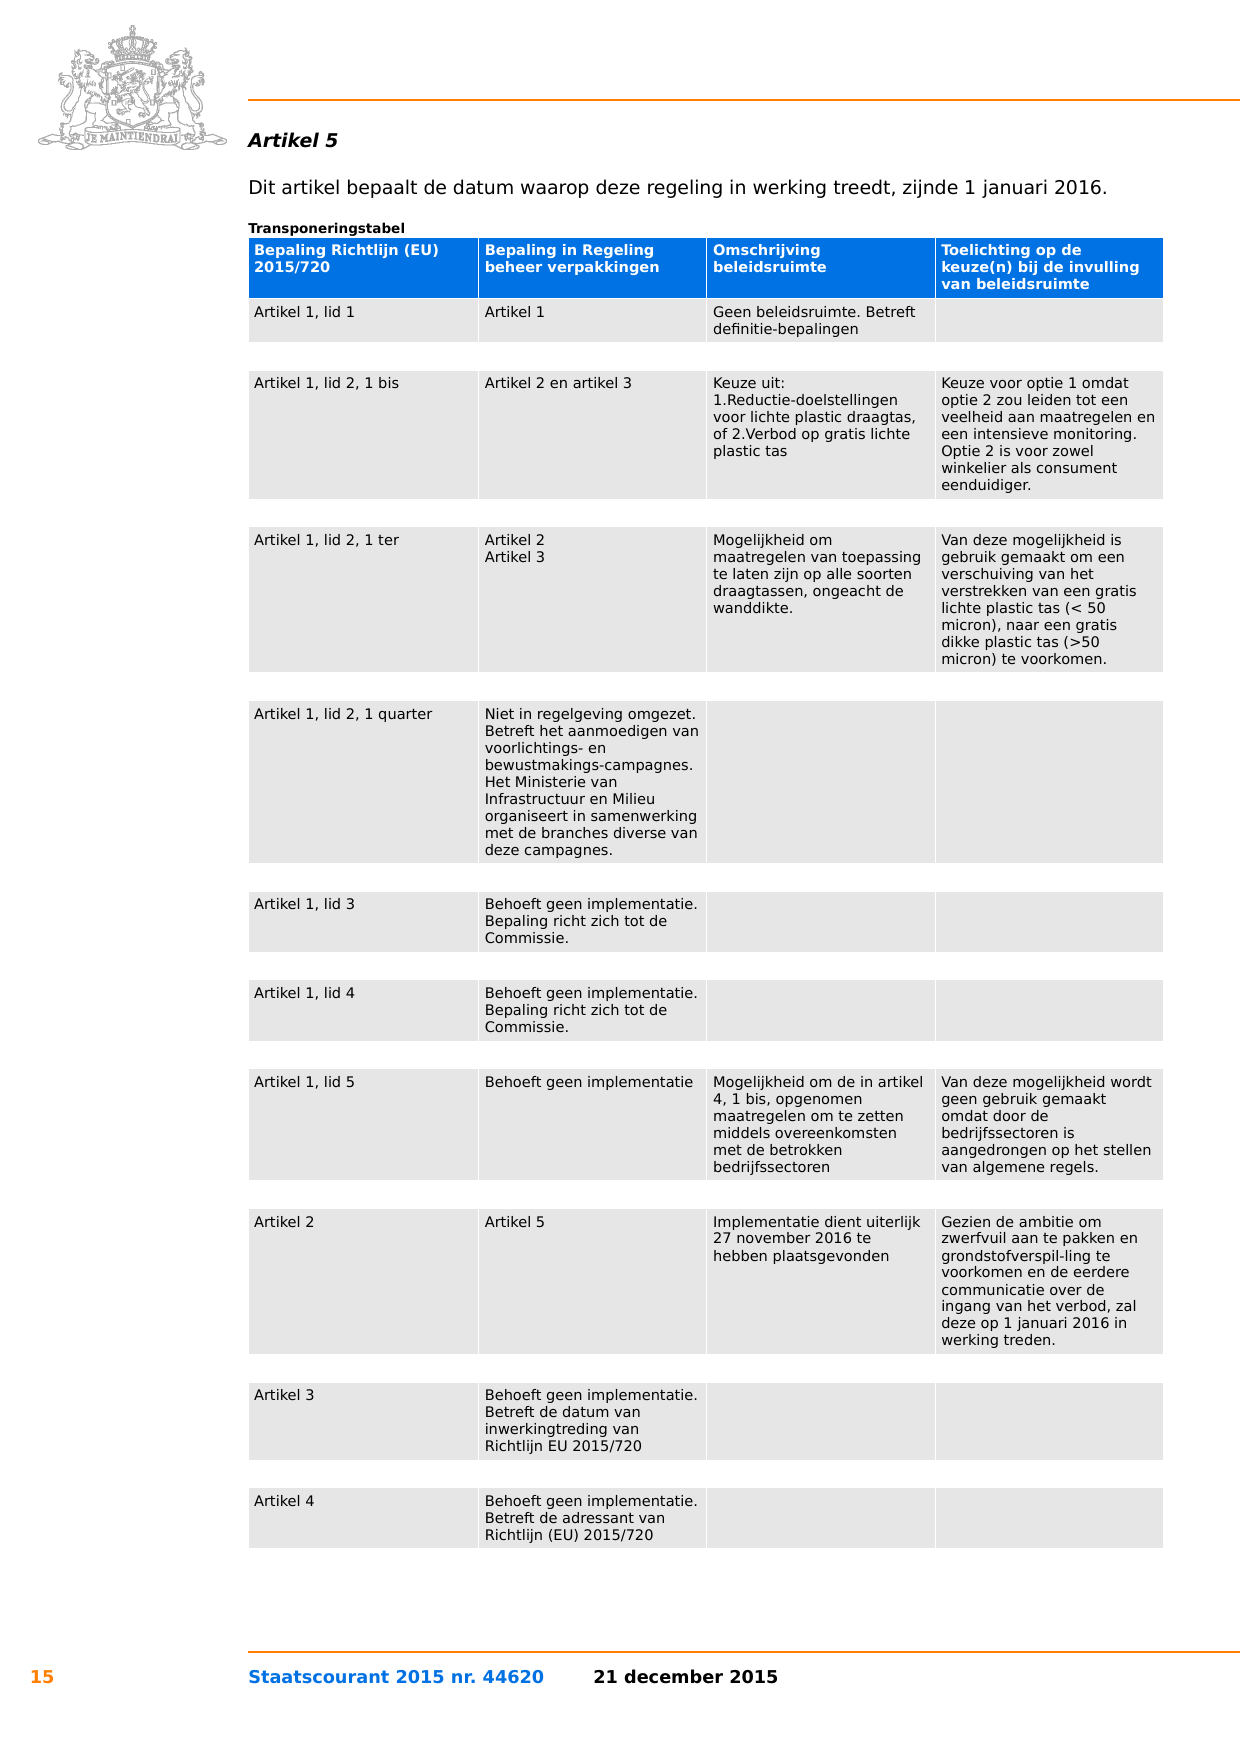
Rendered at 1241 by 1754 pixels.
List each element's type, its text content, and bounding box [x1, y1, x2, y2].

table_cell [936, 980, 1163, 1041]
table_cell [707, 674, 935, 700]
table_cell [249, 1181, 478, 1208]
table_cell [936, 674, 1163, 700]
table_cell [936, 701, 1163, 863]
table_cell Mogelijkheid om de in artikel 4, 1 bis, opgenomen maatregelen om te zetten middels overeenkomsten met de betrokken bedrijfssectoren [707, 1069, 935, 1180]
table_cell [936, 1355, 1163, 1381]
table_cell [249, 674, 478, 700]
table_cell Artikel 3 [249, 1383, 478, 1460]
table_cell [936, 1181, 1163, 1208]
table_cell [249, 343, 478, 369]
table_cell Artikel 1, lid 5 [249, 1069, 478, 1180]
table_cell [479, 674, 706, 700]
table_cell [707, 1181, 935, 1208]
table_cell [479, 500, 706, 526]
table_cell [479, 1042, 706, 1068]
table_cell [707, 953, 935, 979]
table_cell Mogelijkheid om maatregelen van toepassing te laten zijn op alle soorten draagtassen, ongeacht de wanddikte. [707, 527, 935, 672]
table_cell [249, 953, 478, 979]
table_cell Artikel 2 [249, 1209, 478, 1354]
table_cell [707, 1383, 935, 1460]
table_cell Artikel 1, lid 2, 1 bis [249, 371, 478, 499]
table_cell Behoeft geen implementatie [479, 1069, 706, 1180]
table_cell [707, 1461, 935, 1487]
table_cell [707, 892, 935, 952]
table_cell [936, 892, 1163, 952]
table_cell Omschrijving beleidsruimte [707, 238, 935, 298]
table_cell Artikel 1, lid 2, 1 quarter [249, 701, 478, 863]
table_cell [249, 500, 478, 526]
table_cell Artikel 1, lid 1 [249, 299, 478, 342]
table_cell Keuze uit: 1.Reductie-doelstellingen voor lichte plastic draagtas, of 2.Verbod op gratis lichte plastic tas [707, 371, 935, 499]
table_cell Keuze voor optie 1 omdat optie 2 zou leiden tot een veelheid aan maatregelen en een intensieve monitoring. Optie 2 is voor zowel winkelier als consument eenduidiger. [936, 371, 1163, 499]
table_cell [936, 343, 1163, 369]
table_cell Artikel 1, lid 4 [249, 980, 478, 1041]
table_header Transponeringstabel [248, 221, 1163, 236]
table_cell Behoeft geen implementatie. Betreft de datum van inwerkingtreding van Richtlijn EU 2015/720 [479, 1383, 706, 1460]
table_cell Artikel 2 en artikel 3 [479, 371, 706, 499]
table_cell [936, 1488, 1163, 1548]
table_cell Geen beleidsruimte. Betreft definitie-bepalingen [707, 299, 935, 342]
table_cell [936, 1042, 1163, 1068]
table_cell [936, 500, 1163, 526]
table_cell Artikel 1, lid 2, 1 ter [249, 527, 478, 672]
table_cell Behoeft geen implementatie. Betreft de adressant van Richtlijn (EU) 2015/720 [479, 1488, 706, 1548]
table_cell Artikel 2 Artikel 3 [479, 527, 706, 672]
table_cell Behoeft geen implementatie. Bepaling richt zich tot de Commissie. [479, 980, 706, 1041]
table_cell Van deze mogelijkheid wordt geen gebruik gemaakt omdat door de bedrijfssectoren is aangedrongen op het stellen van algemene regels. [936, 1069, 1163, 1180]
table_cell [936, 299, 1163, 342]
table_cell Artikel 4 [249, 1488, 478, 1548]
table_cell [707, 500, 935, 526]
table_cell Toelichting op de keuze(n) bij de invulling van beleidsruimte [936, 238, 1163, 298]
table_cell Implementatie dient uiterlijk 27 november 2016 te hebben plaatsgevonden [707, 1209, 935, 1354]
table_cell [479, 953, 706, 979]
table_cell [249, 1461, 478, 1487]
table_cell Bepaling in Regeling beheer verpakkingen [479, 238, 706, 298]
table_cell [936, 864, 1163, 891]
table_cell Artikel 1, lid 3 [249, 892, 478, 952]
table_cell [707, 1355, 935, 1381]
table_cell Artikel 5 [479, 1209, 706, 1354]
table_cell [707, 980, 935, 1041]
table_cell [479, 1461, 706, 1487]
subtitle Artikel 5 [248, 130, 1163, 152]
picture [38, 25, 227, 150]
table_cell [249, 1355, 478, 1381]
text Dit artikel bepaalt de datum waarop deze regeling in werking treedt, zijnde 1 januari 2016. [248, 177, 1163, 199]
table_cell [707, 864, 935, 891]
table_cell [707, 1488, 935, 1548]
table_cell [479, 864, 706, 891]
table_cell Artikel 1 [479, 299, 706, 342]
table_cell [707, 343, 935, 369]
table_cell Niet in regelgeving omgezet. Betreft het aanmoedigen van voorlichtings- en bewustmakings-campagnes. Het Ministerie van Infrastructuur en Milieu organiseert in samenwerking met de branches diverse van deze campagnes. [479, 701, 706, 863]
table_cell Van deze mogelijkheid is gebruik gemaakt om een verschuiving van het verstrekken van een gratis lichte plastic tas (< 50 micron), naar een gratis dikke plastic tas (>50 micron) te voorkomen. [936, 527, 1163, 672]
table_cell [707, 701, 935, 863]
table_cell [479, 343, 706, 369]
table_cell [707, 1042, 935, 1068]
table_cell [936, 1383, 1163, 1460]
table_cell [479, 1355, 706, 1381]
table_cell Behoeft geen implementatie. Bepaling richt zich tot de Commissie. [479, 892, 706, 952]
table_cell [249, 864, 478, 891]
table_cell [479, 1181, 706, 1208]
table_cell Bepaling Richtlijn (EU) 2015/720 [249, 238, 478, 298]
table_cell [249, 1042, 478, 1068]
table_cell [936, 1461, 1163, 1487]
table_cell [936, 953, 1163, 979]
table_cell Gezien de ambitie om zwerfvuil aan te pakken en grondstofverspil-ling te voorkomen en de eerdere communicatie over de ingang van het verbod, zal deze op 1 januari 2016 in werking treden. [936, 1209, 1163, 1354]
